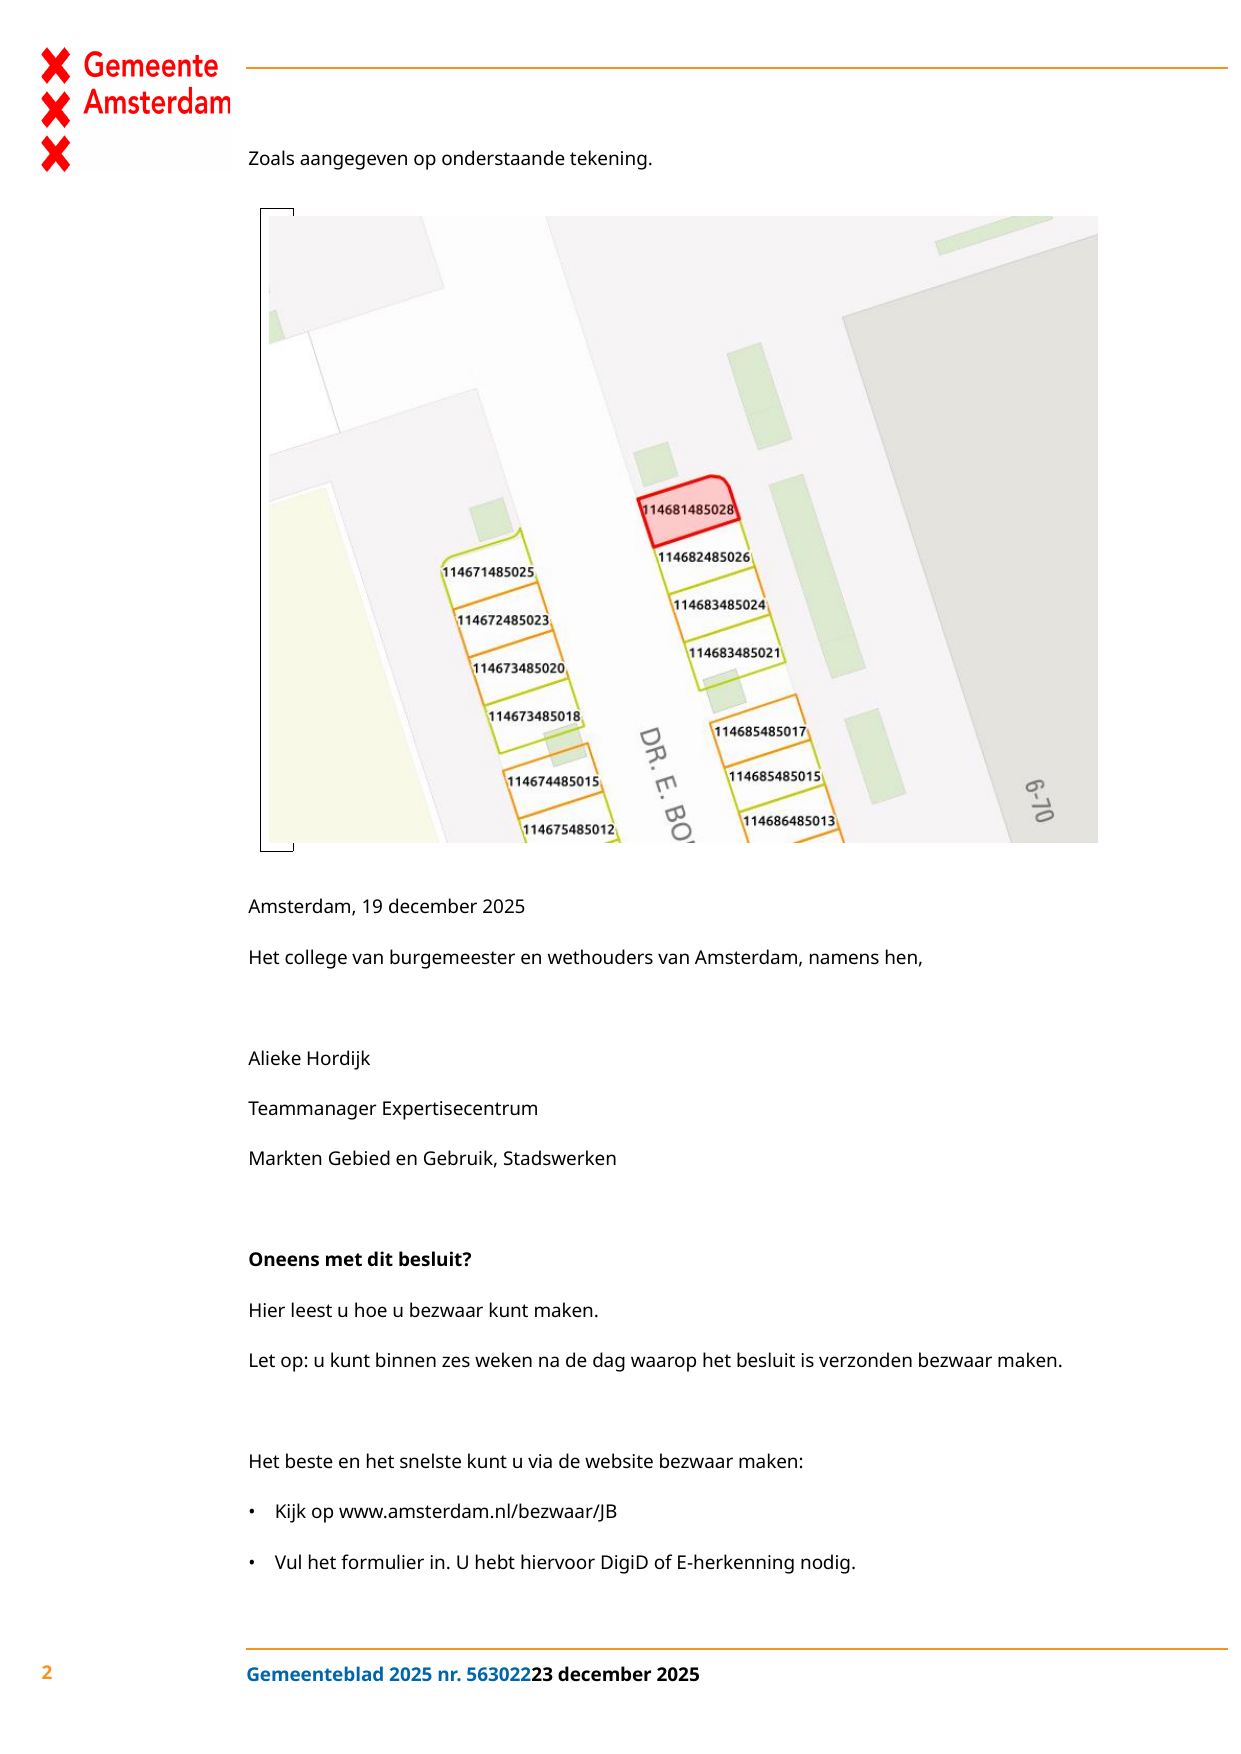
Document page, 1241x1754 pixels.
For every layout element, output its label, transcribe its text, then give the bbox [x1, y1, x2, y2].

text Hier leest u hoe u bezwaar kunt maken. [248, 1297, 1152, 1323]
text Let op: u kunt binnen zes weken na de dag waarop het besluit is verzonden bezwaar maken. [248, 1347, 1152, 1373]
text • Vul het formulier in. U hebt hiervoor DigiD of E-herkenning nodig. [248, 1549, 1152, 1575]
picture [41, 47, 231, 172]
text Markten Gebied en Gebruik, Stadswerken [248, 1146, 1152, 1171]
text Oneens met dit besluit? [248, 1246, 1152, 1272]
text Het college van burgemeester en wethouders van Amsterdam, namens hen, [248, 944, 1152, 970]
text Het beste en het snelste kunt u via de website bezwaar maken: [248, 1448, 1152, 1474]
text Amsterdam, 19 december 2025 [248, 893, 1152, 919]
text Zoals aangegeven op onderstaande tekening. [248, 145, 1152, 171]
text Teammanager Expertisecentrum [248, 1095, 1152, 1121]
picture [268, 216, 1098, 843]
text • Kijk op www.amsterdam.nl/bezwaar/JB [248, 1498, 1152, 1524]
text Alieke Hordijk [248, 1045, 1152, 1071]
